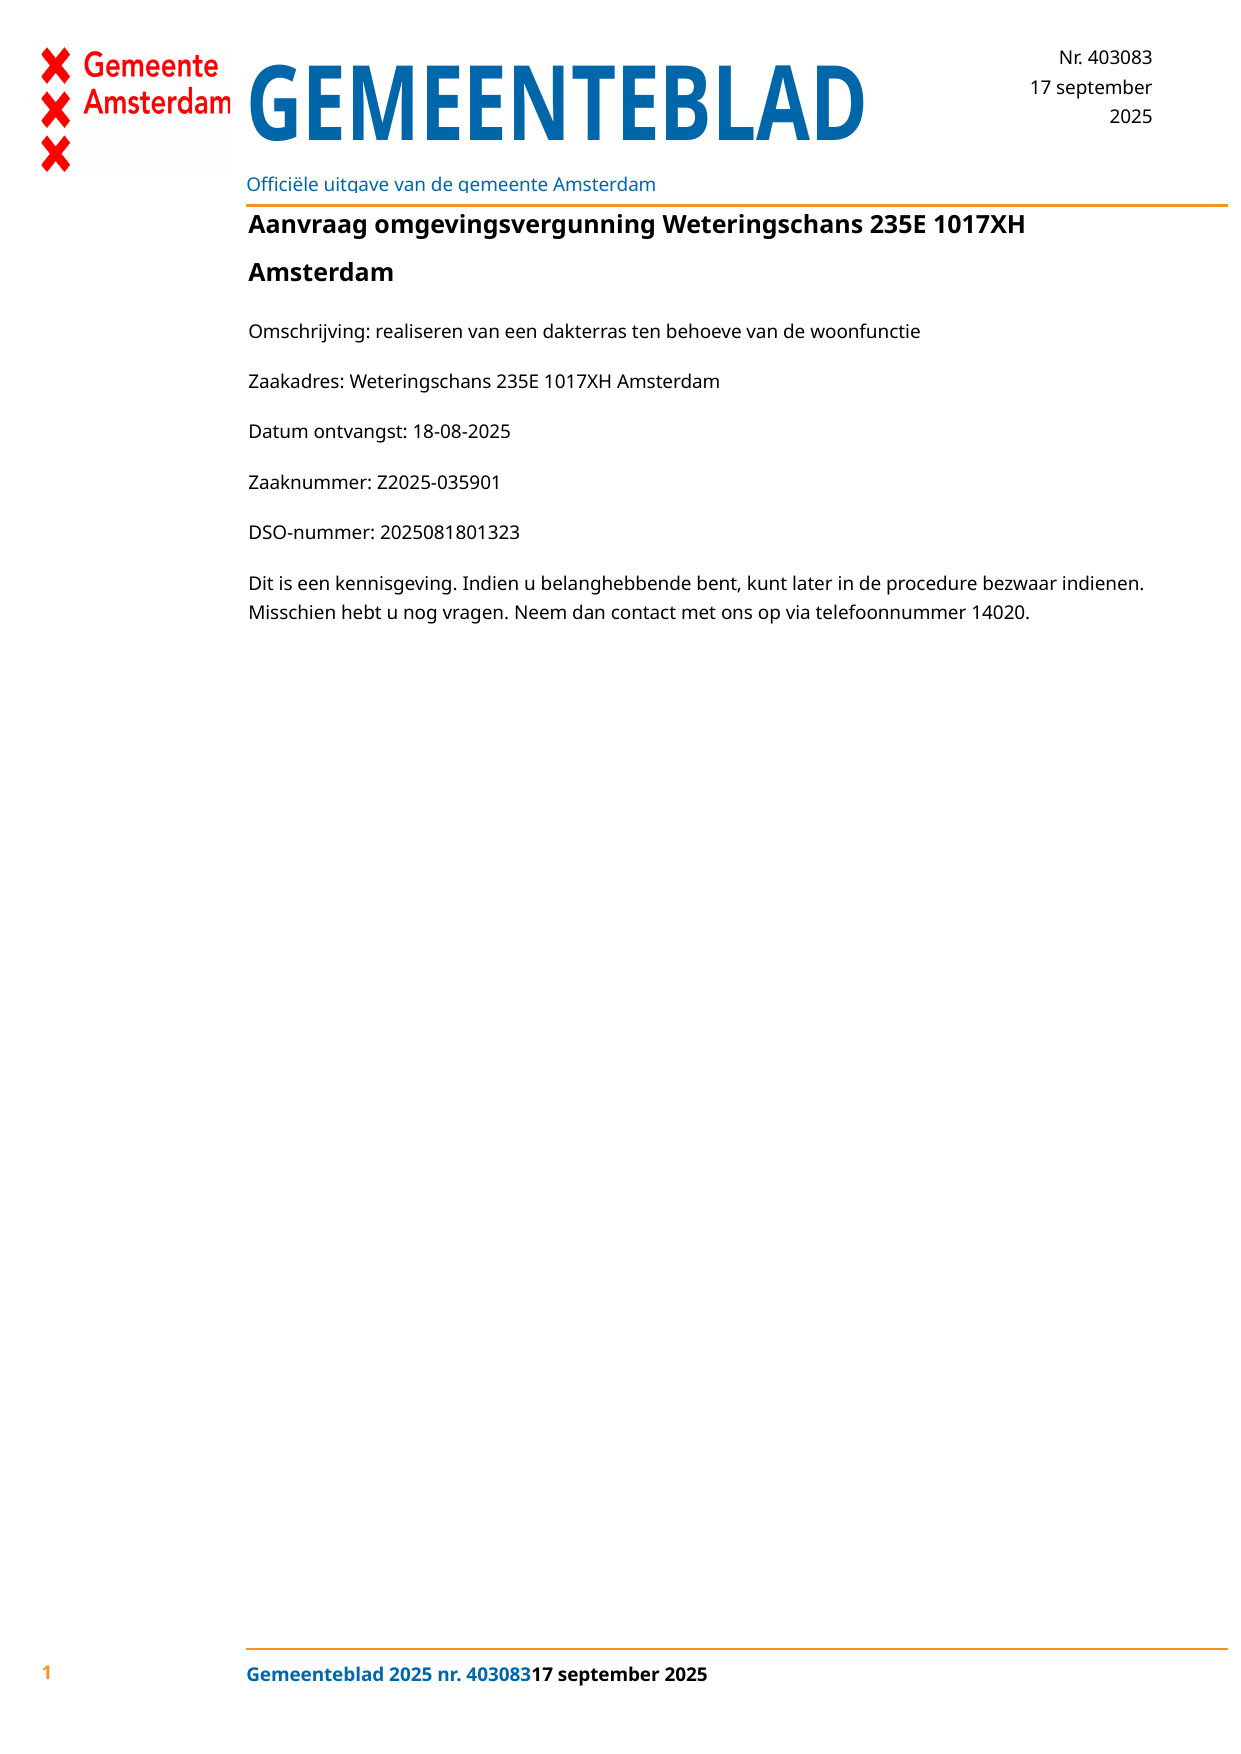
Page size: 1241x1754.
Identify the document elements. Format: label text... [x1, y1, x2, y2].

text Zaakadres: Weteringschans 235E 1017XH Amsterdam [248, 368, 1152, 394]
text Aanvraag omgevingsvergunning Weteringschans 235E 1017XH Amsterdam [248, 207, 1152, 288]
text Dit is een kennisgeving. Indien u belanghebbende bent, kunt later in de procedure bezwaar indienen. Misschien hebt u nog vragen. Neem dan contact met ons op via telefoonnummer 14020. [248, 570, 1152, 625]
text DSO-nummer: 2025081801323 [248, 519, 1152, 545]
picture [41, 47, 231, 172]
text Datum ontvangst: 18-08-2025 [248, 419, 1152, 444]
text Omschrijving: realiseren van een dakterras ten behoeve van de woonfunctie [248, 318, 1152, 344]
text Zaaknummer: Z2025-035901 [248, 469, 1152, 495]
